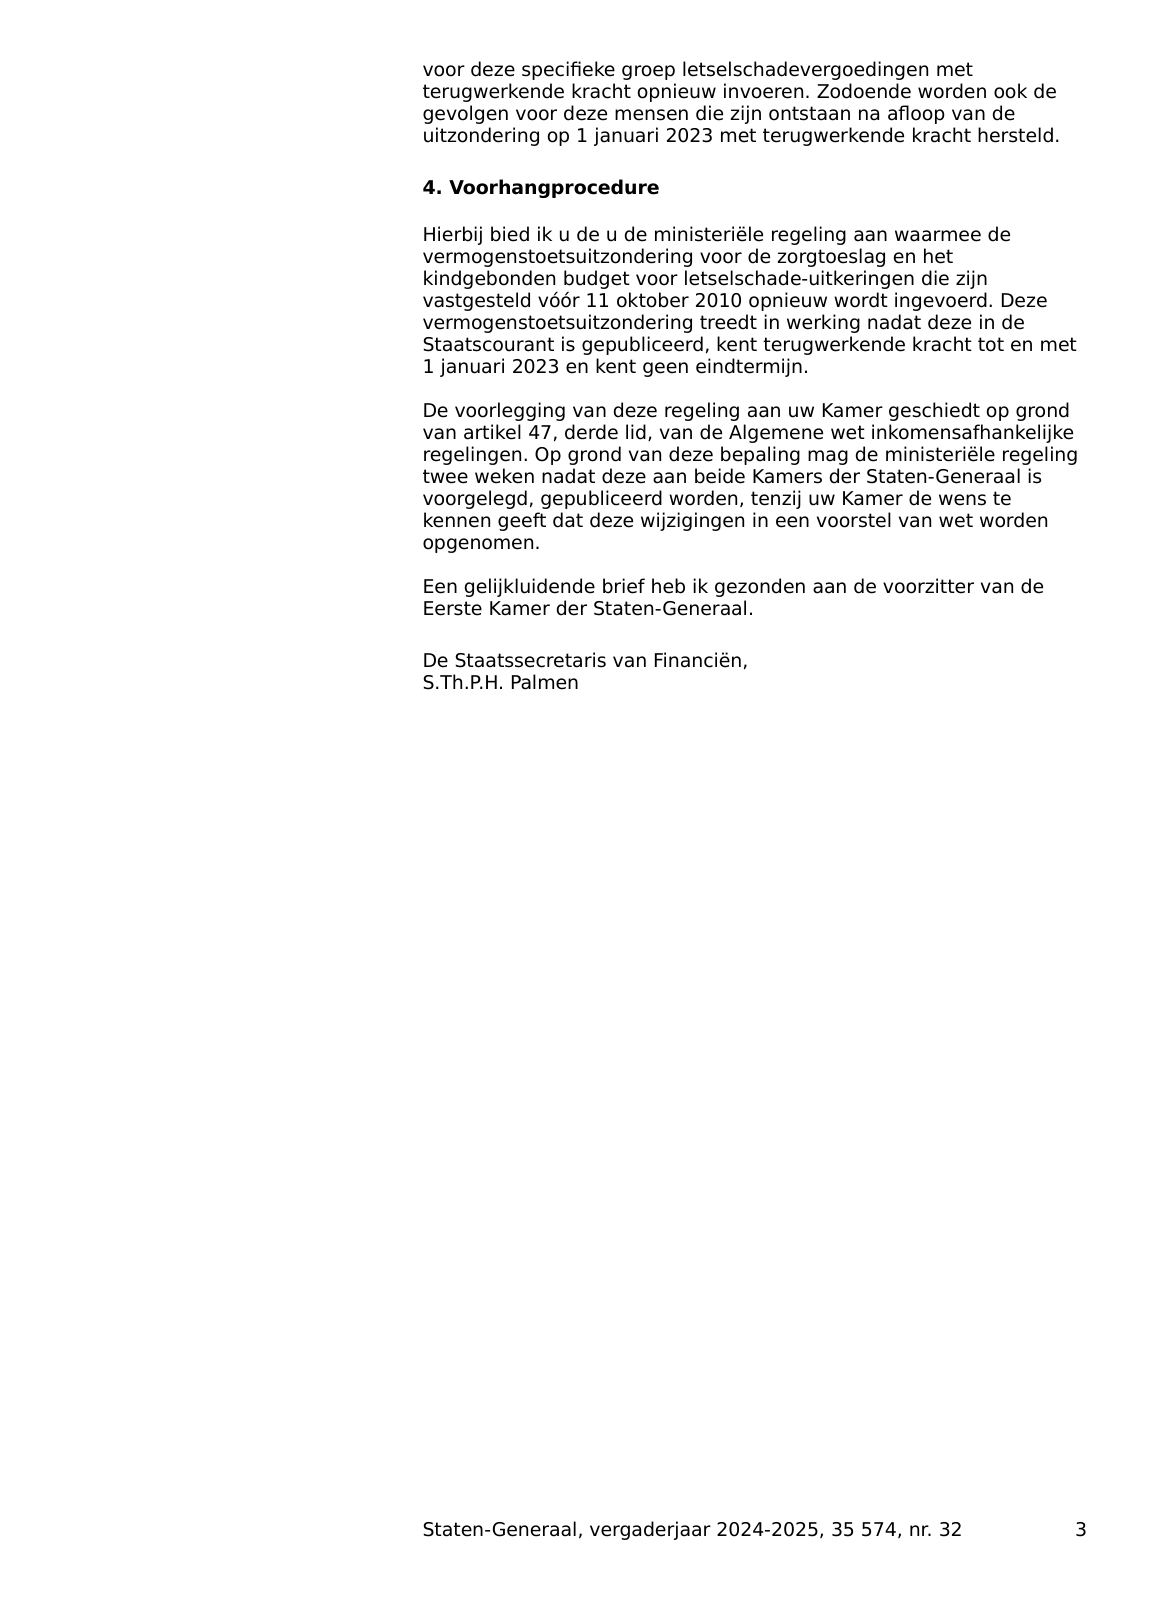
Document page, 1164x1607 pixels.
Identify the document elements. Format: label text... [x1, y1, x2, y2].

text Hierbij bied ik u de u de ministeriële regeling aan waarmee de vermogenstoetsuitzondering voor de zorgtoeslag en het kindgebonden budget voor letselschade-uitkeringen die zijn vastgesteld vóór 11 oktober 2010 opnieuw wordt ingevoerd. Deze vermogenstoetsuitzondering treedt in werking nadat deze in de Staatscourant is gepubliceerd, kent terugwerkende kracht tot en met 1 januari 2023 en kent geen eindtermijn. [422, 224, 1087, 378]
text voor deze specifieke groep letselschadevergoedingen met terugwerkende kracht opnieuw invoeren. Zodoende worden ook de gevolgen voor deze mensen die zijn ontstaan na afloop van de uitzondering op 1 januari 2023 met terugwerkende kracht hersteld. [422, 59, 1087, 147]
text De voorlegging van deze regeling aan uw Kamer geschiedt op grond van artikel 47, derde lid, van de Algemene wet inkomensafhankelijke regelingen. Op grond van deze bepaling mag de ministeriële regeling twee weken nadat deze aan beide Kamers der Staten-Generaal is voorgelegd, gepubliceerd worden, tenzij uw Kamer de wens te kennen geeft dat deze wijzigingen in een voorstel van wet worden opgenomen. [422, 400, 1087, 554]
subtitle 4. Voorhangprocedure [422, 177, 1087, 199]
text De Staatssecretaris van Financiën, S.Th.P.H. Palmen [422, 650, 1087, 694]
text Een gelijkluidende brief heb ik gezonden aan de voorzitter van de Eerste Kamer der Staten-Generaal. [422, 576, 1087, 620]
